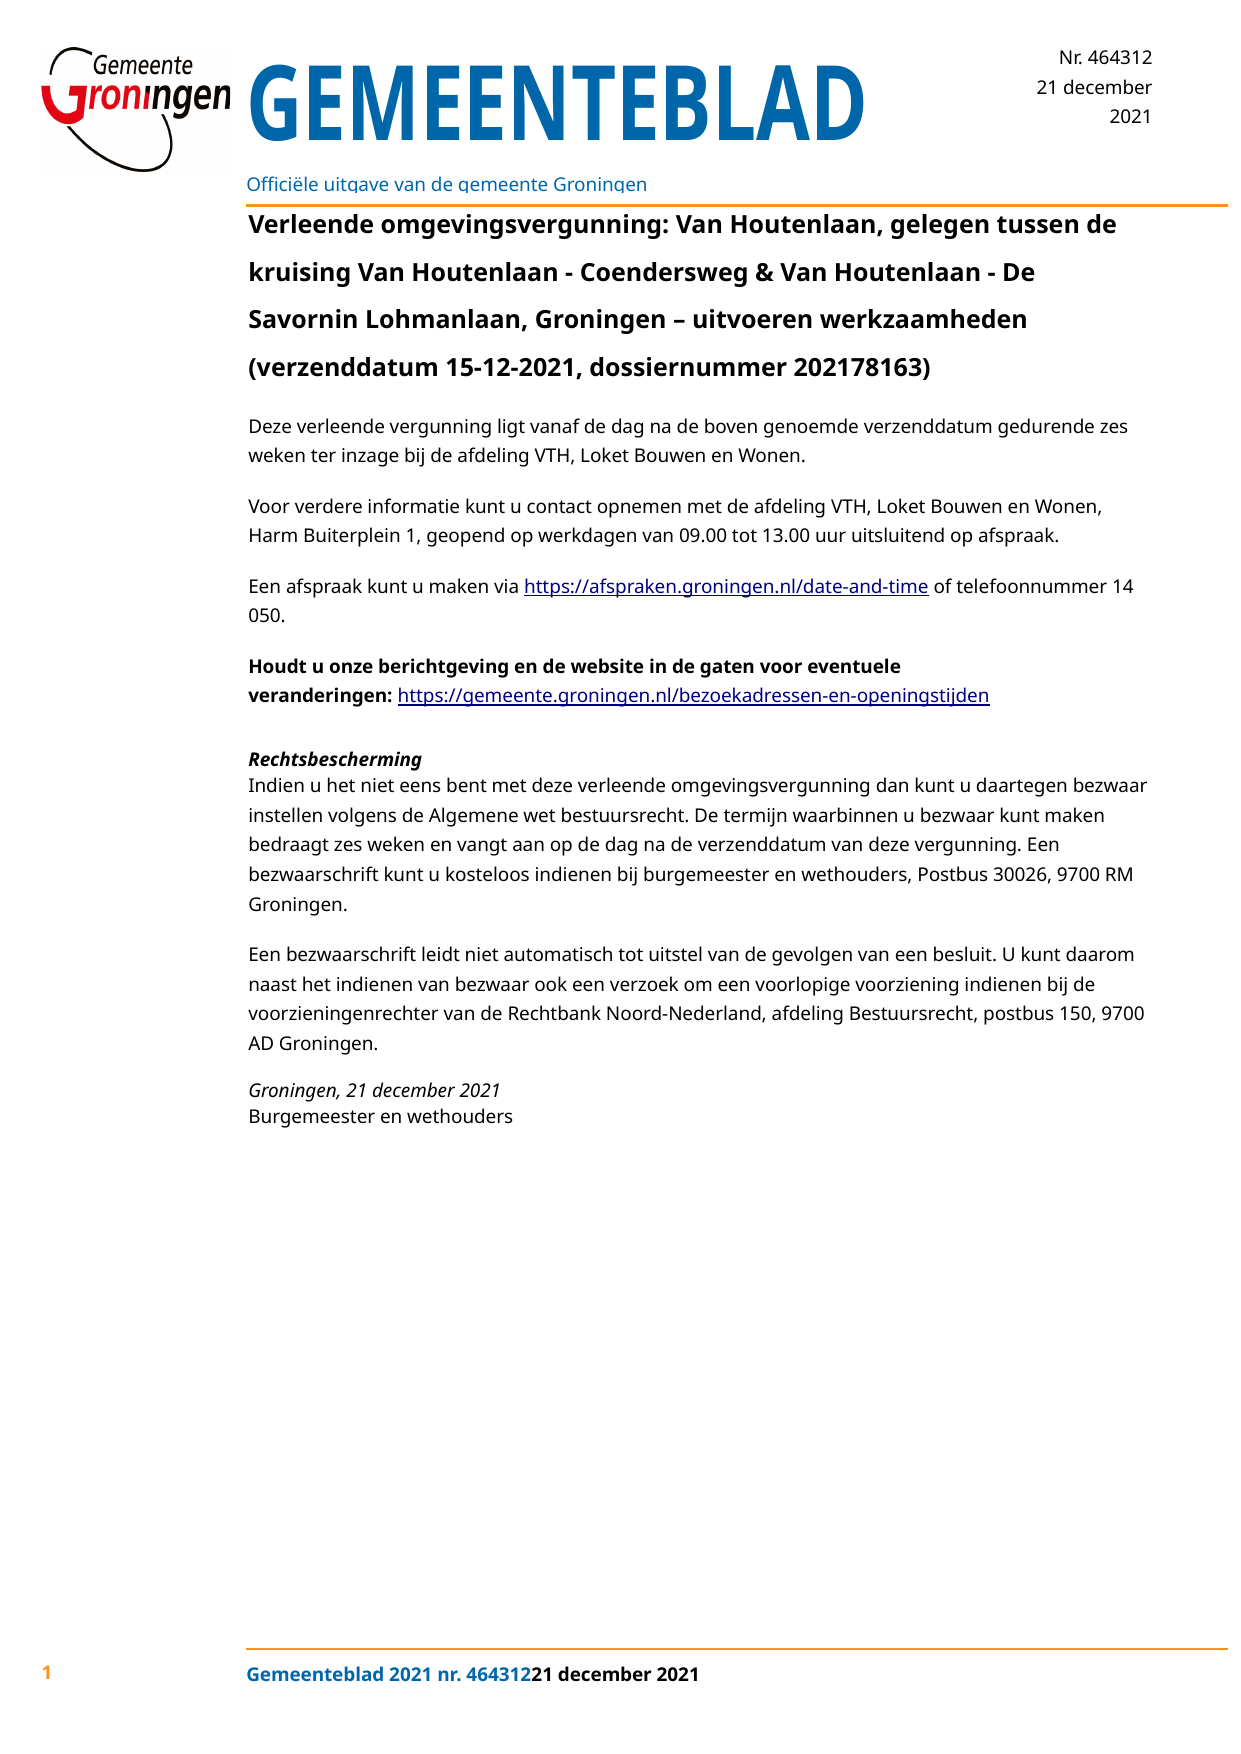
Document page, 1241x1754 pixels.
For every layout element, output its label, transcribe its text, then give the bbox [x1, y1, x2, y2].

text Verleende omgevingsvergunning: Van Houtenlaan, gelegen tussen de kruising Van Houtenlaan - Coendersweg & Van Houtenlaan - De Savornin Lohmanlaan, Groningen – uitvoeren werkzaamheden (verzenddatum 15-12-2021, dossiernummer 202178163) [248, 207, 1152, 384]
text Deze verleende vergunning ligt vanaf de dag na de boven genoemde verzenddatum gedurende zes weken ter inzage bij de afdeling VTH, Loket Bouwen en Wonen. [248, 413, 1152, 468]
text Voor verdere informatie kunt u contact opnemen met de afdeling VTH, Loket Bouwen en Wonen, Harm Buiterplein 1, geopend op werkdagen van 09.00 tot 13.00 uur uitsluitend op afspraak. [248, 493, 1152, 548]
text Rechtsbescherming [248, 747, 1152, 772]
text Groningen, 21 december 2021 [248, 1078, 1152, 1103]
picture [41, 47, 231, 172]
text Een afspraak kunt u maken via https://afspraken.groningen.nl/date-and-time of telefoonnummer 14 050. [248, 573, 1152, 628]
text Een bezwaarschrift leidt niet automatisch tot uitstel van de gevolgen van een besluit. U kunt daarom naast het indienen van bezwaar ook een verzoek om een voorlopige voorziening indienen bij de voorzieningenrechter van de Rechtbank Noord-Nederland, afdeling Bestuursrecht, postbus 150, 9700 AD Groningen. [248, 941, 1152, 1056]
text Indien u het niet eens bent met deze verleende omgevingsvergunning dan kunt u daartegen bezwaar instellen volgens de Algemene wet bestuursrecht. De termijn waarbinnen u bezwaar kunt maken bedraagt zes weken en vangt aan op de dag na de verzenddatum van deze vergunning. Een bezwaarschrift kunt u kosteloos indienen bij burgemeester en wethouders, Postbus 30026, 9700 RM Groningen. [248, 772, 1152, 916]
text Houdt u onze berichtgeving en de website in de gaten voor eventuele veranderingen: https://gemeente.groningen.nl/bezoekadressen-en-openingstijden [248, 653, 1152, 708]
text Burgemeester en wethouders [248, 1103, 1152, 1129]
